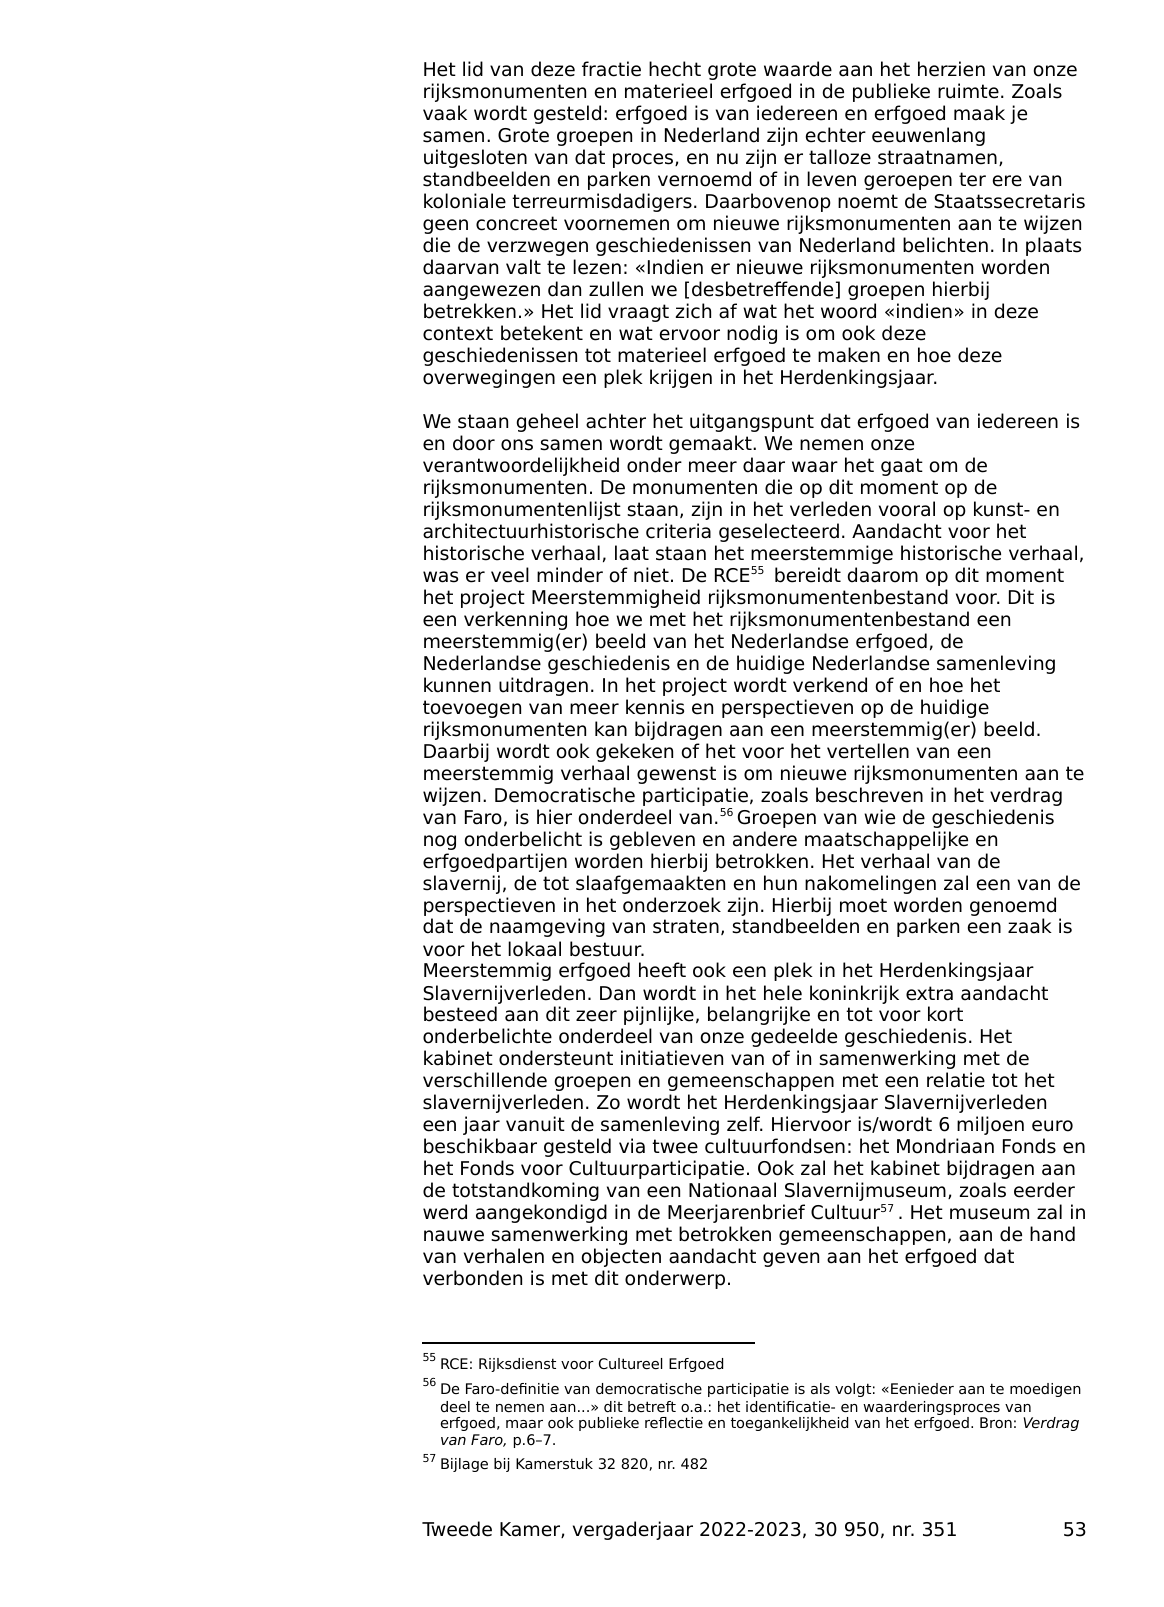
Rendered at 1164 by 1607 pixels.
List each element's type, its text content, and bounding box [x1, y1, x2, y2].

text Meerstemmig erfgoed heeft ook een plek in het Herdenkingsjaar Slavernijverleden. Dan wordt in het hele koninkrijk extra aandacht besteed aan dit zeer pijnlijke, belangrijke en tot voor kort onderbelichte onderdeel van onze gedeelde geschiedenis. Het kabinet ondersteunt initiatieven van of in samenwerking met de verschillende groepen en gemeenschappen met een relatie tot het slavernijverleden. Zo wordt het Herdenkingsjaar Slavernijverleden een jaar vanuit de samenleving zelf. Hiervoor is/wordt 6 miljoen euro beschikbaar gesteld via twee cultuurfondsen: het Mondriaan Fonds en het Fonds voor Cultuurparticipatie. Ook zal het kabinet bijdragen aan de totstandkoming van een Nationaal Slavernijmuseum, zoals eerder werd aangekondigd in de Meerjarenbrief Cultuur. Het museum zal in nauwe samenwerking met betrokken gemeenschappen, aan de hand van verhalen en objecten aandacht geven aan het erfgoed dat verbonden is met dit onderwerp. [422, 960, 1087, 1290]
text We staan geheel achter het uitgangspunt dat erfgoed van iedereen is en door ons samen wordt gemaakt. We nemen onze verantwoordelijkheid onder meer daar waar het gaat om de rijksmonumenten. De monumenten die op dit moment op de rijksmonumentenlijst staan, zijn in het verleden vooral op kunst- en architectuurhistorische criteria geselecteerd. Aandacht voor het historische verhaal, laat staan het meerstemmige historische verhaal, was er veel minder of niet. De RCE bereidt daarom op dit moment het project Meerstemmigheid rijksmonumentenbestand voor. Dit is een verkenning hoe we met het rijksmonumentenbestand een meerstemmig(er) beeld van het Nederlandse erfgoed, de Nederlandse geschiedenis en de huidige Nederlandse samenleving kunnen uitdragen. In het project wordt verkend of en hoe het toevoegen van meer kennis en perspectieven op de huidige rijksmonumenten kan bijdragen aan een meerstemmig(er) beeld. Daarbij wordt ook gekeken of het voor het vertellen van een meerstemmig verhaal gewenst is om nieuwe rijksmonumenten aan te wijzen. Democratische participatie, zoals beschreven in het verdrag van Faro, is hier onderdeel van.Groepen van wie de geschiedenis nog onderbelicht is gebleven en andere maatschappelijke en erfgoedpartijen worden hierbij betrokken. Het verhaal van de slavernij, de tot slaafgemaakten en hun nakomelingen zal een van de perspectieven in het onderzoek zijn. Hierbij moet worden genoemd dat de naamgeving van straten, standbeelden en parken een zaak is voor het lokaal bestuur. [422, 411, 1087, 960]
text Het lid van deze fractie hecht grote waarde aan het herzien van onze rijksmonumenten en materieel erfgoed in de publieke ruimte. Zoals vaak wordt gesteld: erfgoed is van iedereen en erfgoed maak je samen. Grote groepen in Nederland zijn echter eeuwenlang uitgesloten van dat proces, en nu zijn er talloze straatnamen, standbeelden en parken vernoemd of in leven geroepen ter ere van koloniale terreurmisdadigers. Daarbovenop noemt de Staatssecretaris geen concreet voornemen om nieuwe rijksmonumenten aan te wijzen die de verzwegen geschiedenissen van Nederland belichten. In plaats daarvan valt te lezen: «Indien er nieuwe rijksmonumenten worden aangewezen dan zullen we [desbetreffende] groepen hierbij betrekken.» Het lid vraagt zich af wat het woord «indien» in deze context betekent en wat ervoor nodig is om ook deze geschiedenissen tot materieel erfgoed te maken en hoe deze overwegingen een plek krijgen in het Herdenkingsjaar. [422, 59, 1087, 389]
text De Faro-definitie van democratische participatie is als volgt: «Eenieder aan te moedigen deel te nemen aan...» dit betreft o.a.: het identificatie- en waarderingsproces van erfgoed, maar ook publieke reflectie en toegankelijkheid van het erfgoed. Bron: Verdrag van Faro, p.6–7. [422, 1377, 1087, 1449]
text RCE: Rijksdienst voor Cultureel Erfgoed [422, 1352, 1087, 1374]
text Bijlage bij Kamerstuk 32 820, nr. 482 [422, 1452, 1087, 1474]
